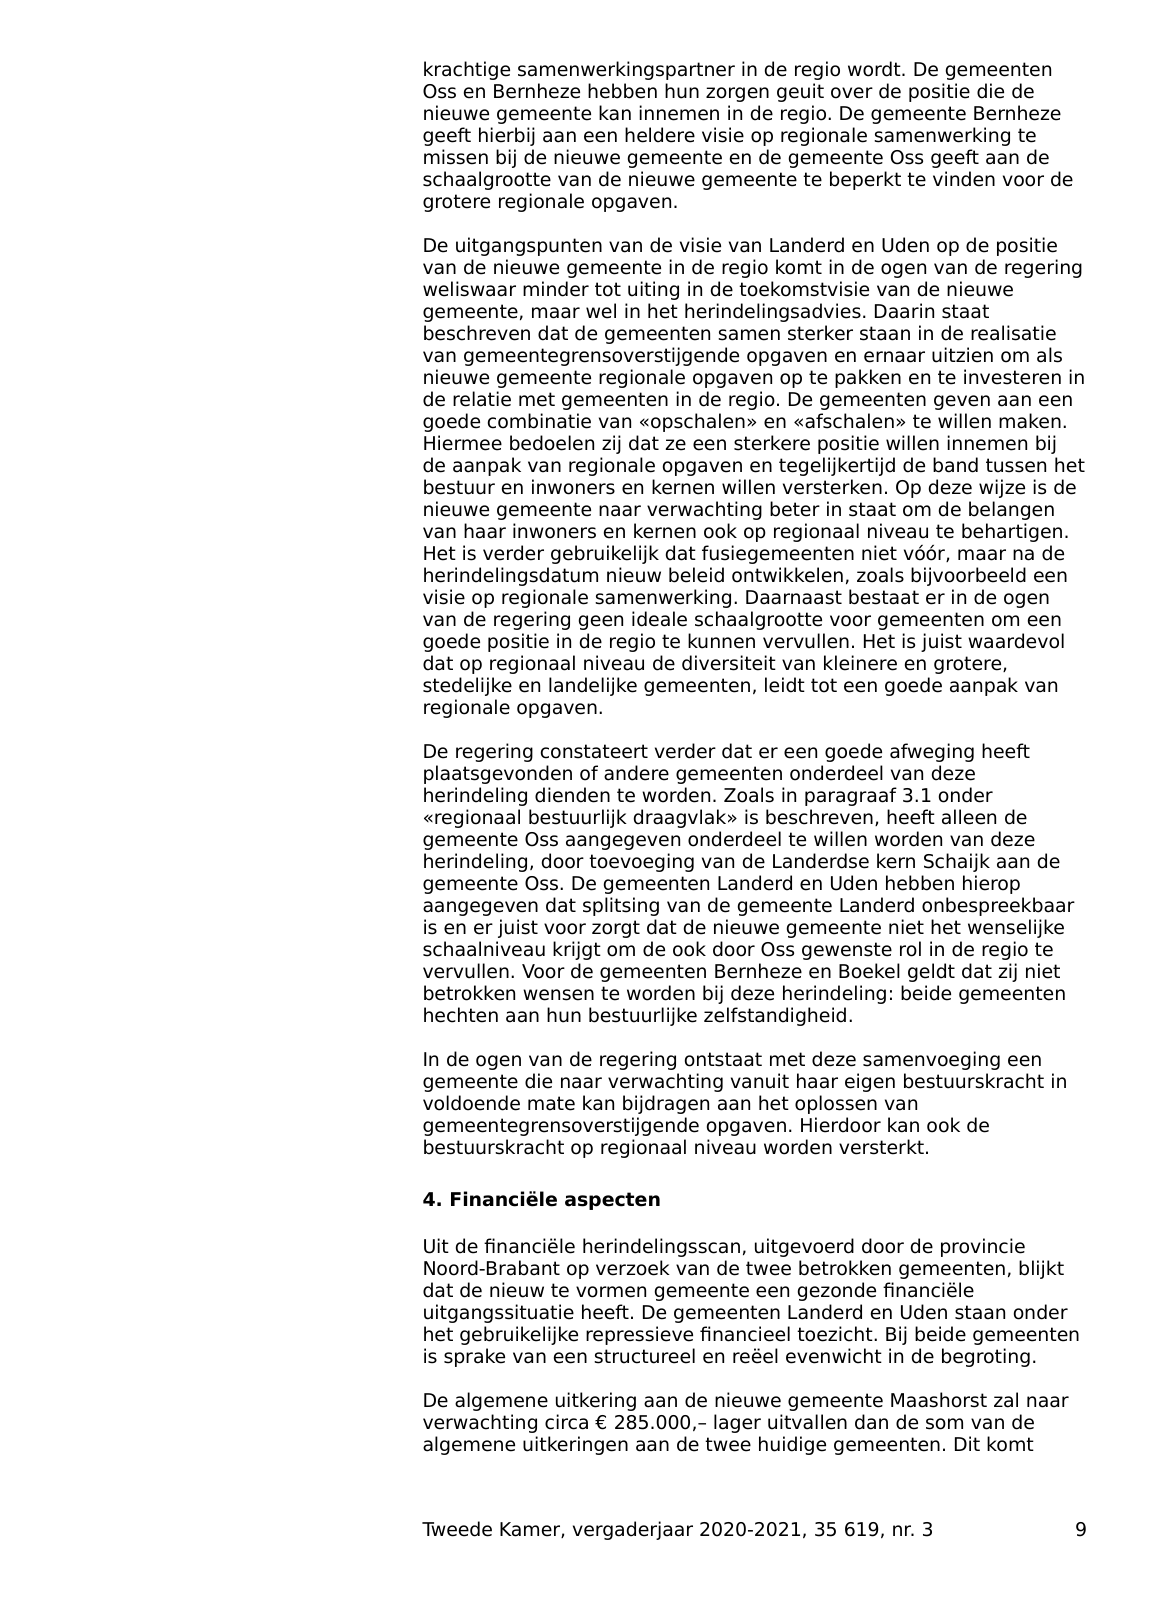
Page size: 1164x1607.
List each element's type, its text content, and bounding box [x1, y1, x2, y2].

text In de ogen van de regering ontstaat met deze samenvoeging een gemeente die naar verwachting vanuit haar eigen bestuurskracht in voldoende mate kan bijdragen aan het oplossen van gemeentegrensoverstijgende opgaven. Hierdoor kan ook de bestuurskracht op regionaal niveau worden versterkt. [422, 1049, 1087, 1159]
subtitle 4. Financiële aspecten [422, 1189, 1087, 1211]
text De uitgangspunten van de visie van Landerd en Uden op de positie van de nieuwe gemeente in de regio komt in de ogen van de regering weliswaar minder tot uiting in de toekomstvisie van de nieuwe gemeente, maar wel in het herindelingsadvies. Daarin staat beschreven dat de gemeenten samen sterker staan in de realisatie van gemeentegrensoverstijgende opgaven en ernaar uitzien om als nieuwe gemeente regionale opgaven op te pakken en te investeren in de relatie met gemeenten in de regio. De gemeenten geven aan een goede combinatie van «opschalen» en «afschalen» te willen maken. Hiermee bedoelen zij dat ze een sterkere positie willen innemen bij de aanpak van regionale opgaven en tegelijkertijd de band tussen het bestuur en inwoners en kernen willen versterken. Op deze wijze is de nieuwe gemeente naar verwachting beter in staat om de belangen van haar inwoners en kernen ook op regionaal niveau te behartigen. Het is verder gebruikelijk dat fusiegemeenten niet vóór, maar na de herindelingsdatum nieuw beleid ontwikkelen, zoals bijvoorbeeld een visie op regionale samenwerking. Daarnaast bestaat er in de ogen van de regering geen ideale schaalgrootte voor gemeenten om een goede positie in de regio te kunnen vervullen. Het is juist waardevol dat op regionaal niveau de diversiteit van kleinere en grotere, stedelijke en landelijke gemeenten, leidt tot een goede aanpak van regionale opgaven. [422, 235, 1087, 719]
text Uit de financiële herindelingsscan, uitgevoerd door de provincie Noord-Brabant op verzoek van de twee betrokken gemeenten, blijkt dat de nieuw te vormen gemeente een gezonde financiële uitgangssituatie heeft. De gemeenten Landerd en Uden staan onder het gebruikelijke repressieve financieel toezicht. Bij beide gemeenten is sprake van een structureel en reëel evenwicht in de begroting. [422, 1236, 1087, 1367]
text De algemene uitkering aan de nieuwe gemeente Maashorst zal naar verwachting circa € 285.000,– lager uitvallen dan de som van de algemene uitkeringen aan de twee huidige gemeenten. Dit komt [422, 1390, 1087, 1456]
text De regering constateert verder dat er een goede afweging heeft plaatsgevonden of andere gemeenten onderdeel van deze herindeling dienden te worden. Zoals in paragraaf 3.1 onder «regionaal bestuurlijk draagvlak» is beschreven, heeft alleen de gemeente Oss aangegeven onderdeel te willen worden van deze herindeling, door toevoeging van de Landerdse kern Schaijk aan de gemeente Oss. De gemeenten Landerd en Uden hebben hierop aangegeven dat splitsing van de gemeente Landerd onbespreekbaar is en er juist voor zorgt dat de nieuwe gemeente niet het wenselijke schaalniveau krijgt om de ook door Oss gewenste rol in de regio te vervullen. Voor de gemeenten Bernheze en Boekel geldt dat zij niet betrokken wensen te worden bij deze herindeling: beide gemeenten hechten aan hun bestuurlijke zelfstandigheid. [422, 741, 1087, 1027]
text krachtige samenwerkingspartner in de regio wordt. De gemeenten Oss en Bernheze hebben hun zorgen geuit over de positie die de nieuwe gemeente kan innemen in de regio. De gemeente Bernheze geeft hierbij aan een heldere visie op regionale samenwerking te missen bij de nieuwe gemeente en de gemeente Oss geeft aan de schaalgrootte van de nieuwe gemeente te beperkt te vinden voor de grotere regionale opgaven. [422, 59, 1087, 213]
